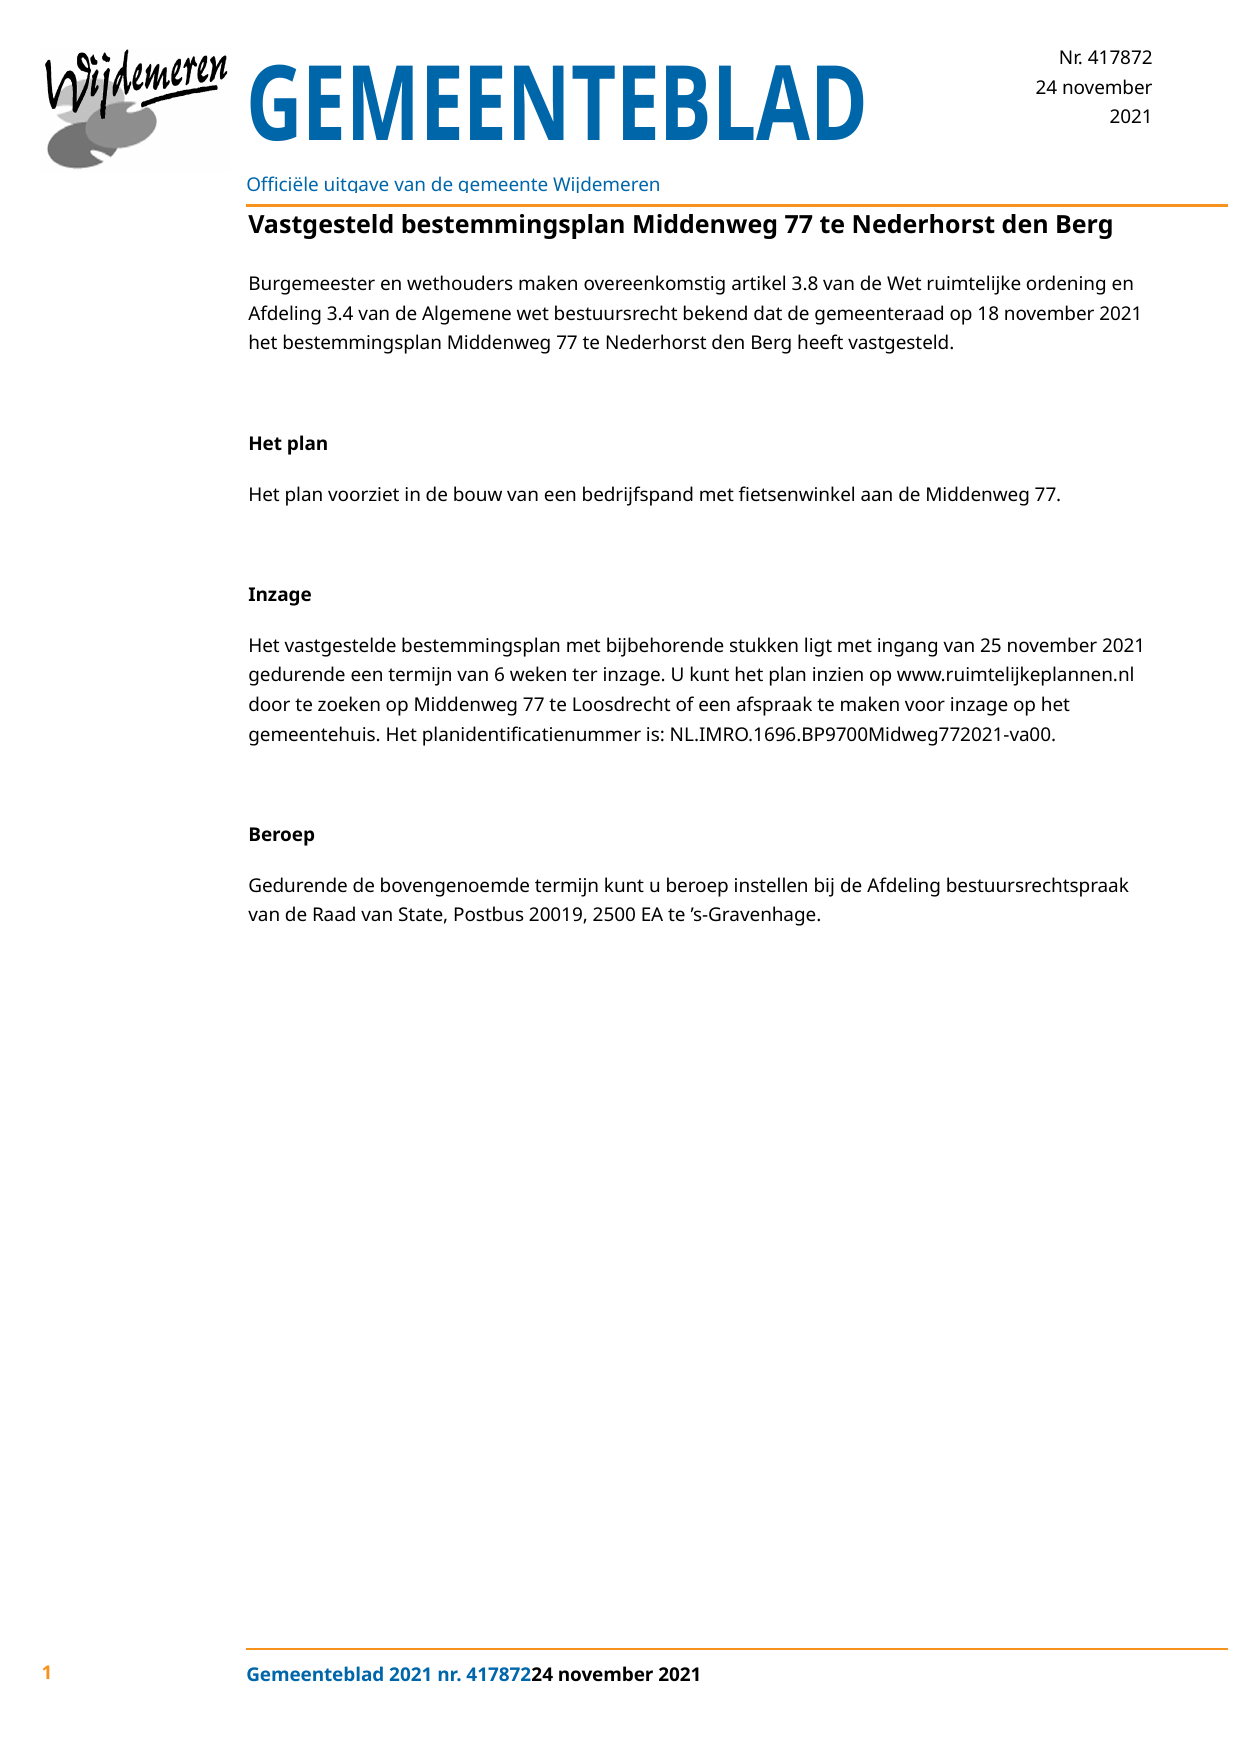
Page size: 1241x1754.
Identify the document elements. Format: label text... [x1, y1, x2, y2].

text Vastgesteld bestemmingsplan Middenweg 77 te Nederhorst den Berg [248, 207, 1152, 241]
text Burgemeester en wethouders maken overeenkomstig artikel 3.8 van de Wet ruimtelijke ordening en Afdeling 3.4 van de Algemene wet bestuursrecht bekend dat de gemeenteraad op 18 november 2021 het bestemmingsplan Middenweg 77 te Nederhorst den Berg heeft vastgesteld. [248, 270, 1152, 355]
text Het vastgestelde bestemmingsplan met bijbehorende stukken ligt met ingang van 25 november 2021 gedurende een termijn van 6 weken ter inzage. U kunt het plan inzien op www.ruimtelijkeplannen.nl door te zoeken op Middenweg 77 te Loosdrecht of een afspraak te maken voor inzage op het gemeentehuis. Het planidentificatienummer is: NL.IMRO.1696.BP9700Midweg772021-va00. [248, 632, 1152, 746]
text Beroep [248, 822, 1152, 847]
text Het plan [248, 430, 1152, 456]
text Gedurende de bovengenoemde termijn kunt u beroep instellen bij de Afdeling bestuursrechtspraak van de Raad van State, Postbus 20019, 2500 EA te ’s-Gravenhage. [248, 872, 1152, 927]
text Inzage [248, 582, 1152, 607]
text Het plan voorziet in de bouw van een bedrijfspand met fietsenwinkel aan de Middenweg 77. [248, 481, 1152, 506]
picture [41, 47, 231, 172]
